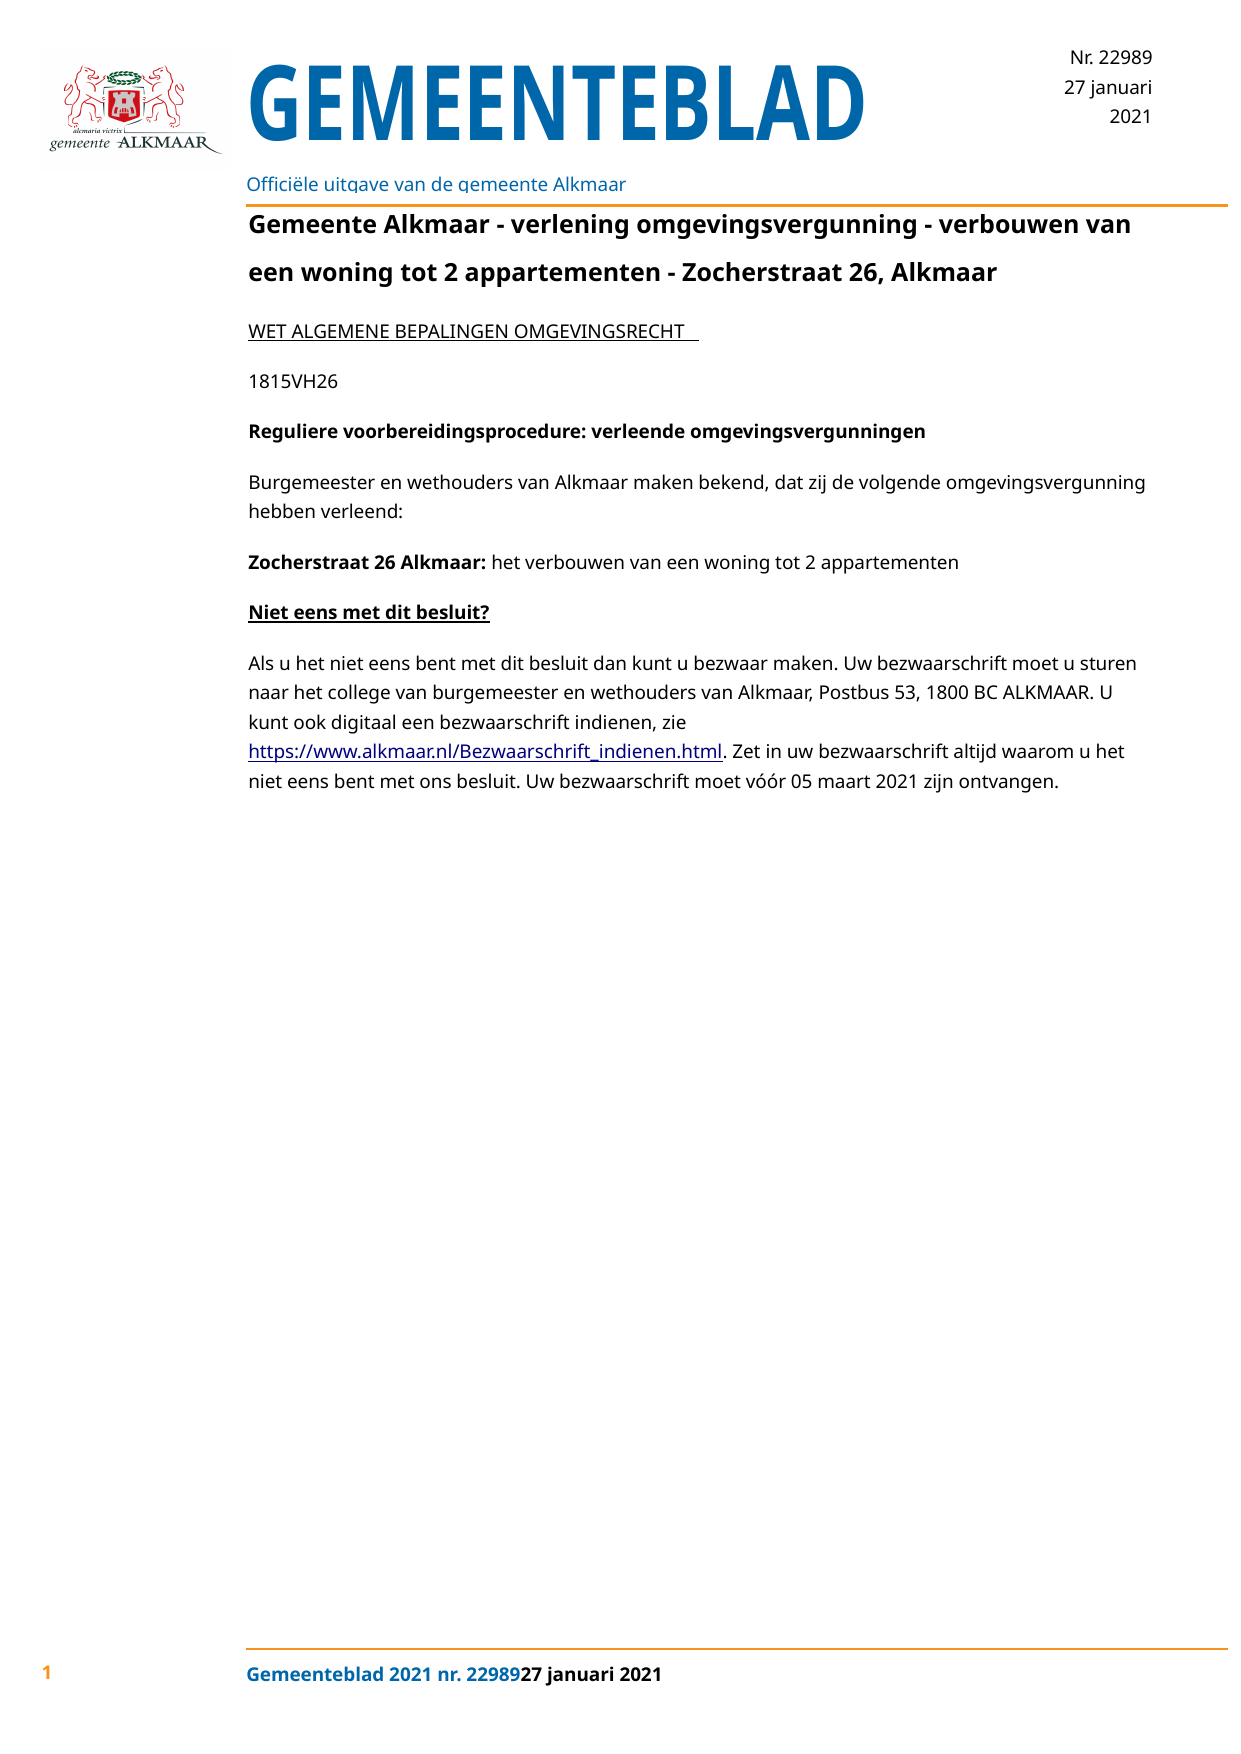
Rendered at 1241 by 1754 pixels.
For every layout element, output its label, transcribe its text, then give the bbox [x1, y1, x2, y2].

text 1815VH26 [248, 368, 1152, 394]
text Zocherstraat 26 Alkmaar: het verbouwen van een woning tot 2 appartementen [248, 549, 1152, 575]
text Als u het niet eens bent met dit besluit dan kunt u bezwaar maken. Uw bezwaarschrift moet u sturen naar het college van burgemeester en wethouders van Alkmaar, Postbus 53, 1800 BC ALKMAAR. U kunt ook digitaal een bezwaarschrift indienen, zie https://www.alkmaar.nl/Bezwaarschrift_indienen.html. Zet in uw bezwaarschrift altijd waarom u het niet eens bent met ons besluit. Uw bezwaarschrift moet vóór 05 maart 2021 zijn ontvangen. [248, 650, 1152, 794]
text Reguliere voorbereidingsprocedure: verleende omgevingsvergunningen [248, 419, 1152, 444]
text Niet eens met dit besluit? [248, 599, 1152, 625]
picture [41, 47, 231, 172]
text Burgemeester en wethouders van Alkmaar maken bekend, dat zij de volgende omgevingsvergunning hebben verleend: [248, 469, 1152, 524]
text Gemeente Alkmaar - verlening omgevingsvergunning - verbouwen van een woning tot 2 appartementen - Zocherstraat 26, Alkmaar [248, 207, 1152, 288]
text WET ALGEMENE BEPALINGEN OMGEVINGSRECHT [248, 318, 1152, 344]
